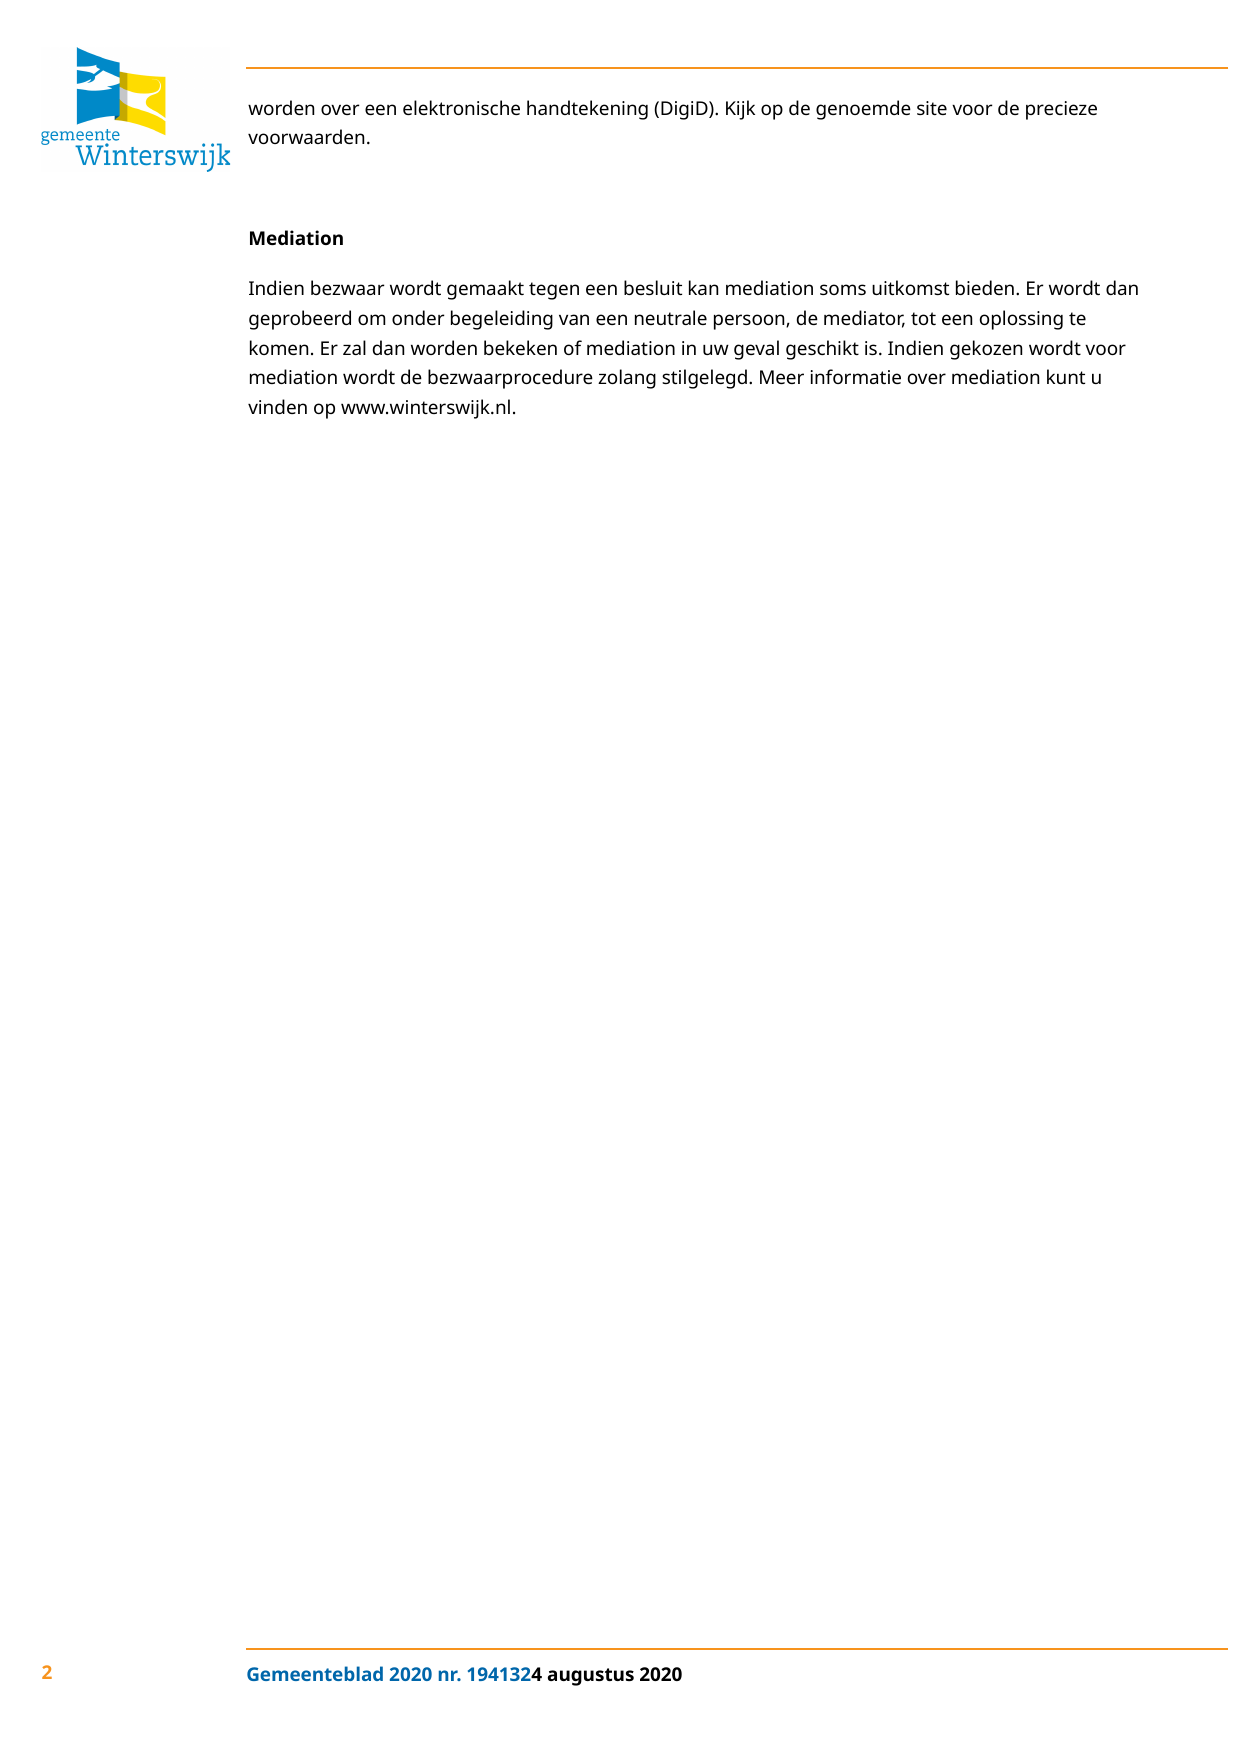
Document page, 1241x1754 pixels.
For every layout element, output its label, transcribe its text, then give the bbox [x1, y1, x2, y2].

picture [41, 47, 231, 172]
text worden over een elektronische handtekening (DigiD). Kijk op de genoemde site voor de precieze voorwaarden. [248, 95, 1152, 150]
text Mediation [248, 225, 1152, 251]
picture [225, 153, 231, 162]
text Indien bezwaar wordt gemaakt tegen een besluit kan mediation soms uitkomst bieden. Er wordt dan geprobeerd om onder begeleiding van een neutrale persoon, de mediator, tot een oplossing te komen. Er zal dan worden bekeken of mediation in uw geval geschikt is. Indien gekozen wordt voor mediation wordt de bezwaarprocedure zolang stilgelegd. Meer informatie over mediation kunt u vinden op www.winterswijk.nl. [248, 276, 1152, 420]
